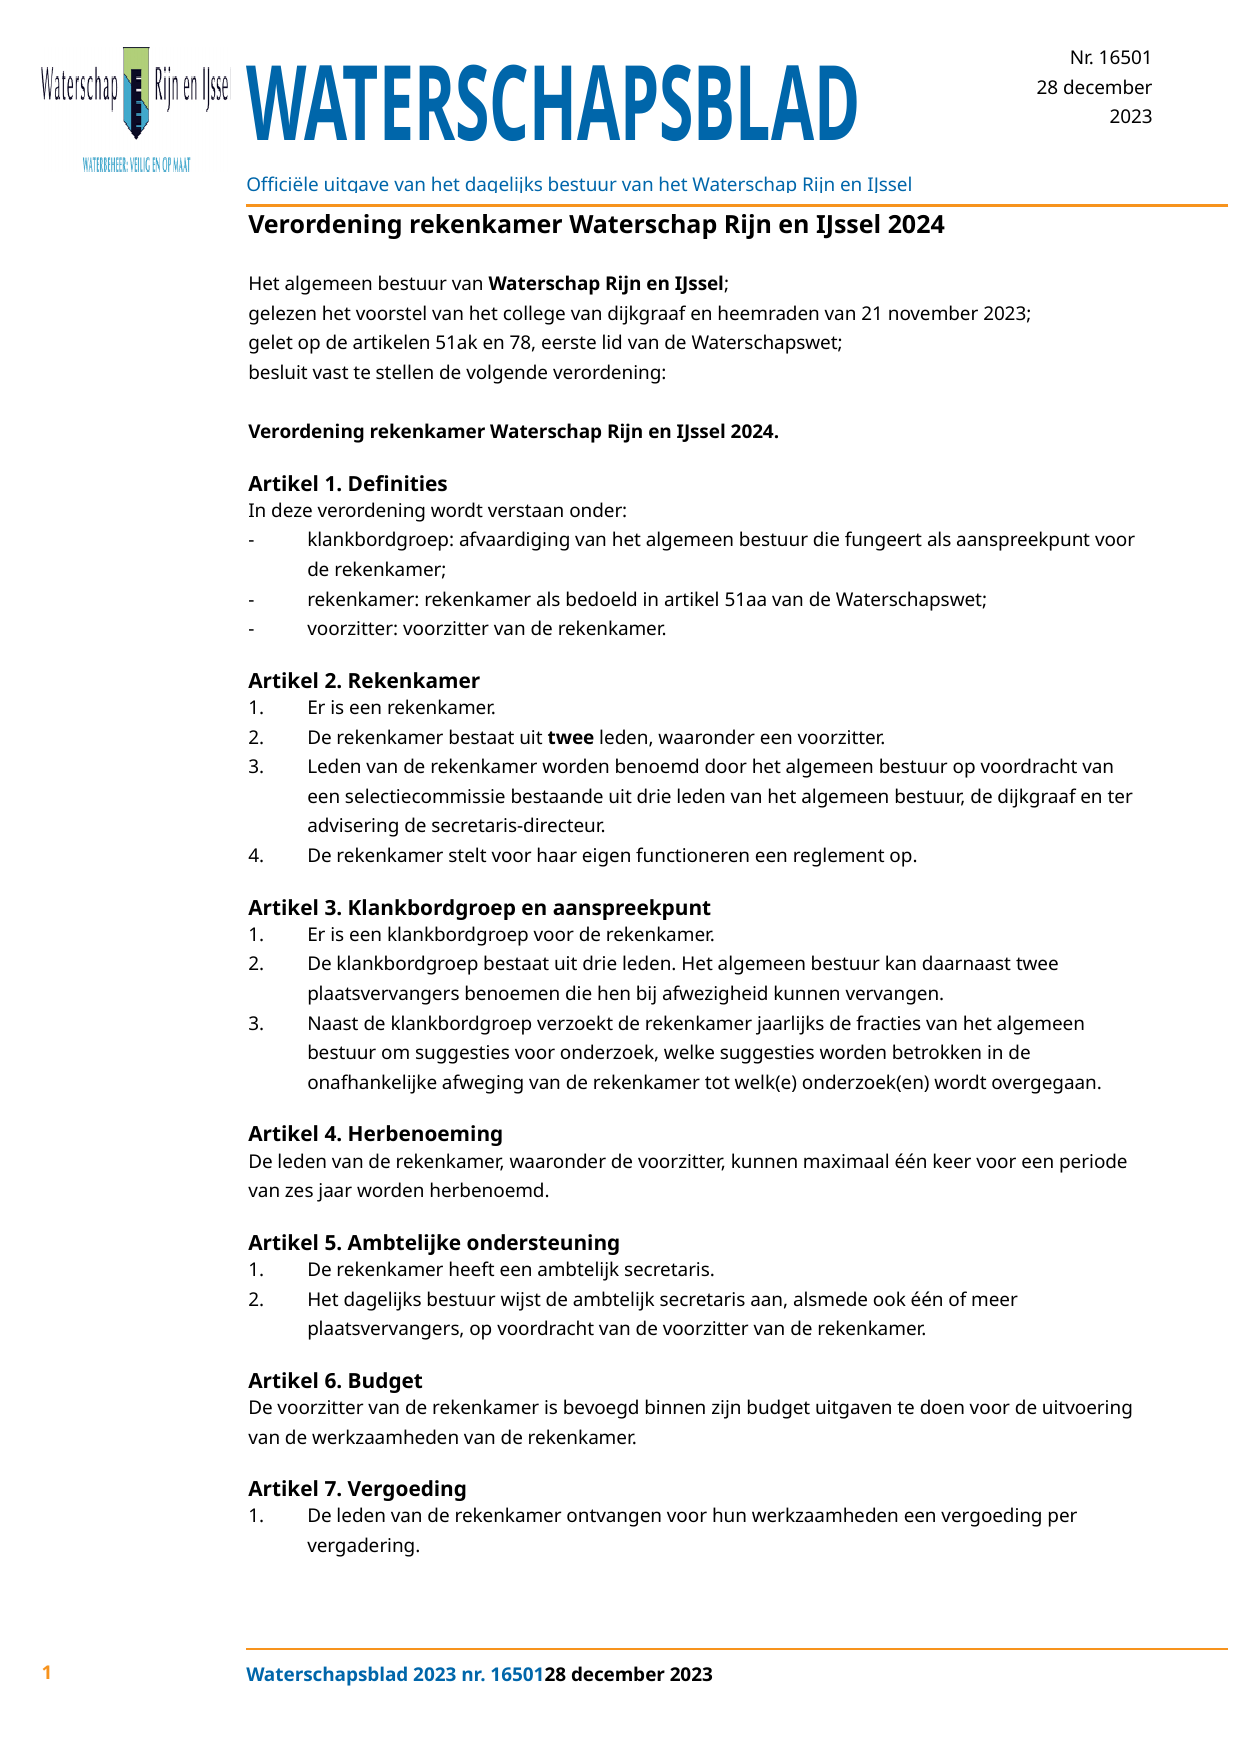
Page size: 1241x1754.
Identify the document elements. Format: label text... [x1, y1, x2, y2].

text gelezen het voorstel van het college van dijkgraaf en heemraden van 21 november 2023; [248, 300, 1152, 326]
text Artikel 5. Ambtelijke ondersteuning [248, 1228, 1152, 1256]
text gelet op de artikelen 51ak en 78, eerste lid van de Waterschapswet; [248, 329, 1152, 355]
list De rekenkamer bestaat uit twee leden, waaronder een voorzitter. [248, 724, 1152, 749]
list Er is een klankbordgroep voor de rekenkamer. [248, 921, 1152, 947]
text Artikel 4. Herbenoeming [248, 1119, 1152, 1148]
list Het dagelijks bestuur wijst de ambtelijk secretaris aan, alsmede ook één of meer plaatsvervangers, op voordracht van de voorzitter van de rekenkamer. [248, 1286, 1152, 1341]
list De rekenkamer stelt voor haar eigen functioneren een reglement op. [248, 842, 1152, 868]
list klankbordgroep: afvaardiging van het algemeen bestuur die fungeert als aanspreekpunt voor de rekenkamer; [248, 527, 1152, 582]
text Het algemeen bestuur van Waterschap Rijn en IJssel; [248, 270, 1152, 296]
text besluit vast te stellen de volgende verordening: [248, 359, 1152, 385]
list rekenkamer: rekenkamer als bedoeld in artikel 51aa van de Waterschapswet; [248, 586, 1152, 612]
text Artikel 6. Budget [248, 1366, 1152, 1394]
text Artikel 3. Klankbordgroep en aanspreekpunt [248, 893, 1152, 921]
picture [41, 47, 231, 172]
list De rekenkamer heeft een ambtelijk secretaris. [248, 1256, 1152, 1282]
list Leden van de rekenkamer worden benoemd door het algemeen bestuur op voordracht van een selectiecommissie bestaande uit drie leden van het algemeen bestuur, de dijkgraaf en ter advisering de secretaris-directeur. [248, 753, 1152, 838]
text Verordening rekenkamer Waterschap Rijn en IJssel 2024 [248, 207, 1152, 241]
text Artikel 2. Rekenkamer [248, 666, 1152, 694]
list Er is een rekenkamer. [248, 694, 1152, 720]
text In deze verordening wordt verstaan onder: [248, 497, 1152, 523]
list Naast de klankbordgroep verzoekt de rekenkamer jaarlijks de fracties van het algemeen bestuur om suggesties voor onderzoek, welke suggesties worden betrokken in de onafhankelijke afweging van de rekenkamer tot welk(e) onderzoek(en) wordt overgegaan. [248, 1010, 1152, 1095]
text Verordening rekenkamer Waterschap Rijn en IJssel 2024. [248, 418, 1152, 444]
text Artikel 7. Vergoeding [248, 1474, 1152, 1503]
text De leden van de rekenkamer, waaronder de voorzitter, kunnen maximaal één keer voor een periode van zes jaar worden herbenoemd. [248, 1148, 1152, 1203]
text De voorzitter van de rekenkamer is bevoegd binnen zijn budget uitgaven te doen voor de uitvoering van de werkzaamheden van de rekenkamer. [248, 1394, 1152, 1449]
list De klankbordgroep bestaat uit drie leden. Het algemeen bestuur kan daarnaast twee plaatsvervangers benoemen die hen bij afwezigheid kunnen vervangen. [248, 951, 1152, 1006]
list voorzitter: voorzitter van de rekenkamer. [248, 615, 1152, 641]
list De leden van de rekenkamer ontvangen voor hun werkzaamheden een vergoeding per vergadering. [248, 1503, 1152, 1558]
text Artikel 1. Definities [248, 469, 1152, 497]
